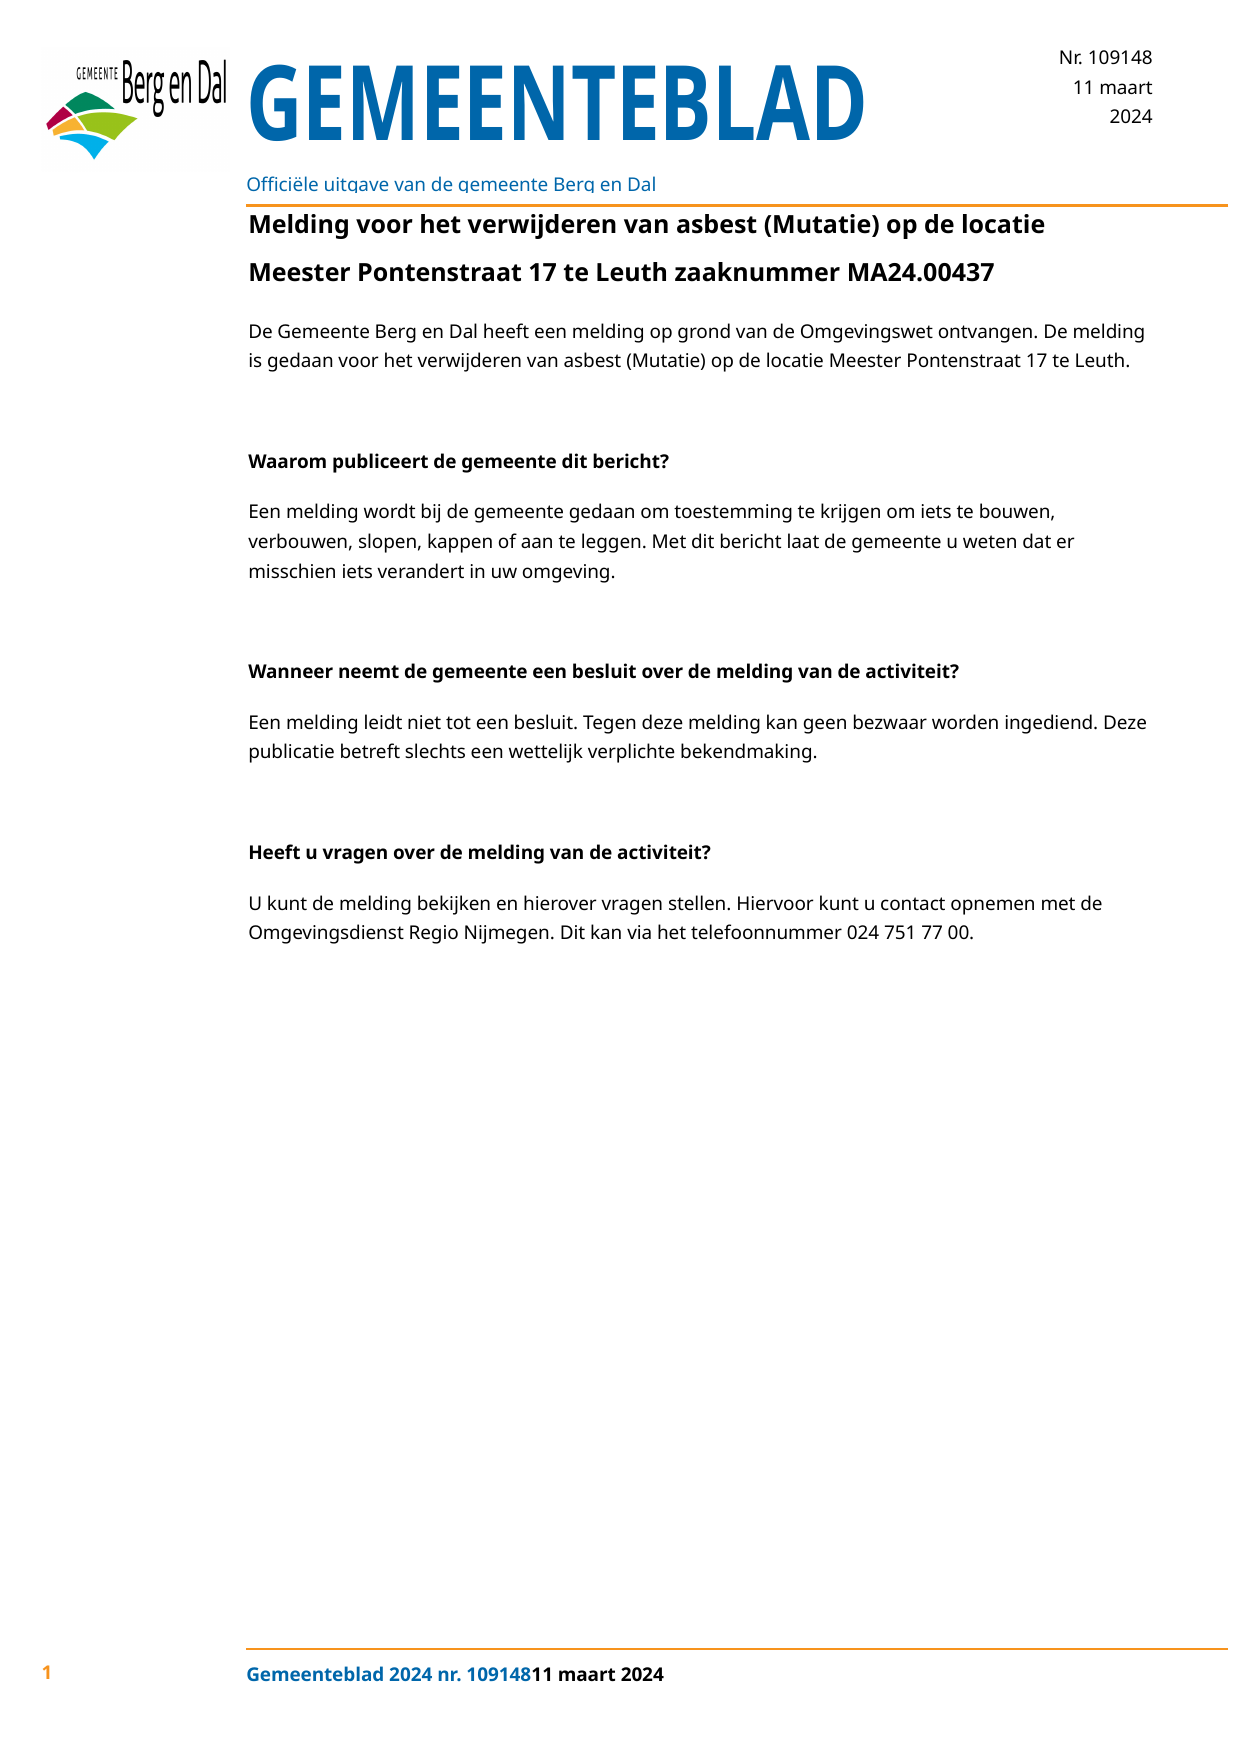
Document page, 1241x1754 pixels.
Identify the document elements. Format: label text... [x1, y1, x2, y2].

text Melding voor het verwijderen van asbest (Mutatie) op de locatie Meester Pontenstraat 17 te Leuth zaaknummer MA24.00437 [248, 207, 1152, 288]
text U kunt de melding bekijken en hierover vragen stellen. Hiervoor kunt u contact opnemen met de Omgevingsdienst Regio Nijmegen. Dit kan via het telefoonnummer 024 751 77 00. [248, 890, 1152, 945]
text Een melding wordt bij de gemeente gedaan om toestemming te krijgen om iets te bouwen, verbouwen, slopen, kappen of aan te leggen. Met dit bericht laat de gemeente u weten dat er misschien iets verandert in uw omgeving. [248, 499, 1152, 584]
text Een melding leidt niet tot een besluit. Tegen deze melding kan geen bezwaar worden ingediend. Deze publicatie betreft slechts een wettelijk verplichte bekendmaking. [248, 709, 1152, 764]
text Waarom publiceert de gemeente dit bericht? [248, 448, 1152, 474]
text Wanneer neemt de gemeente een besluit over de melding van de activiteit? [248, 659, 1152, 684]
picture [41, 47, 231, 172]
text De Gemeente Berg en Dal heeft een melding op grond van de Omgevingswet ontvangen. De melding is gedaan voor het verwijderen van asbest (Mutatie) op de locatie Meester Pontenstraat 17 te Leuth. [248, 318, 1152, 373]
text Heeft u vragen over de melding van de activiteit? [248, 839, 1152, 865]
